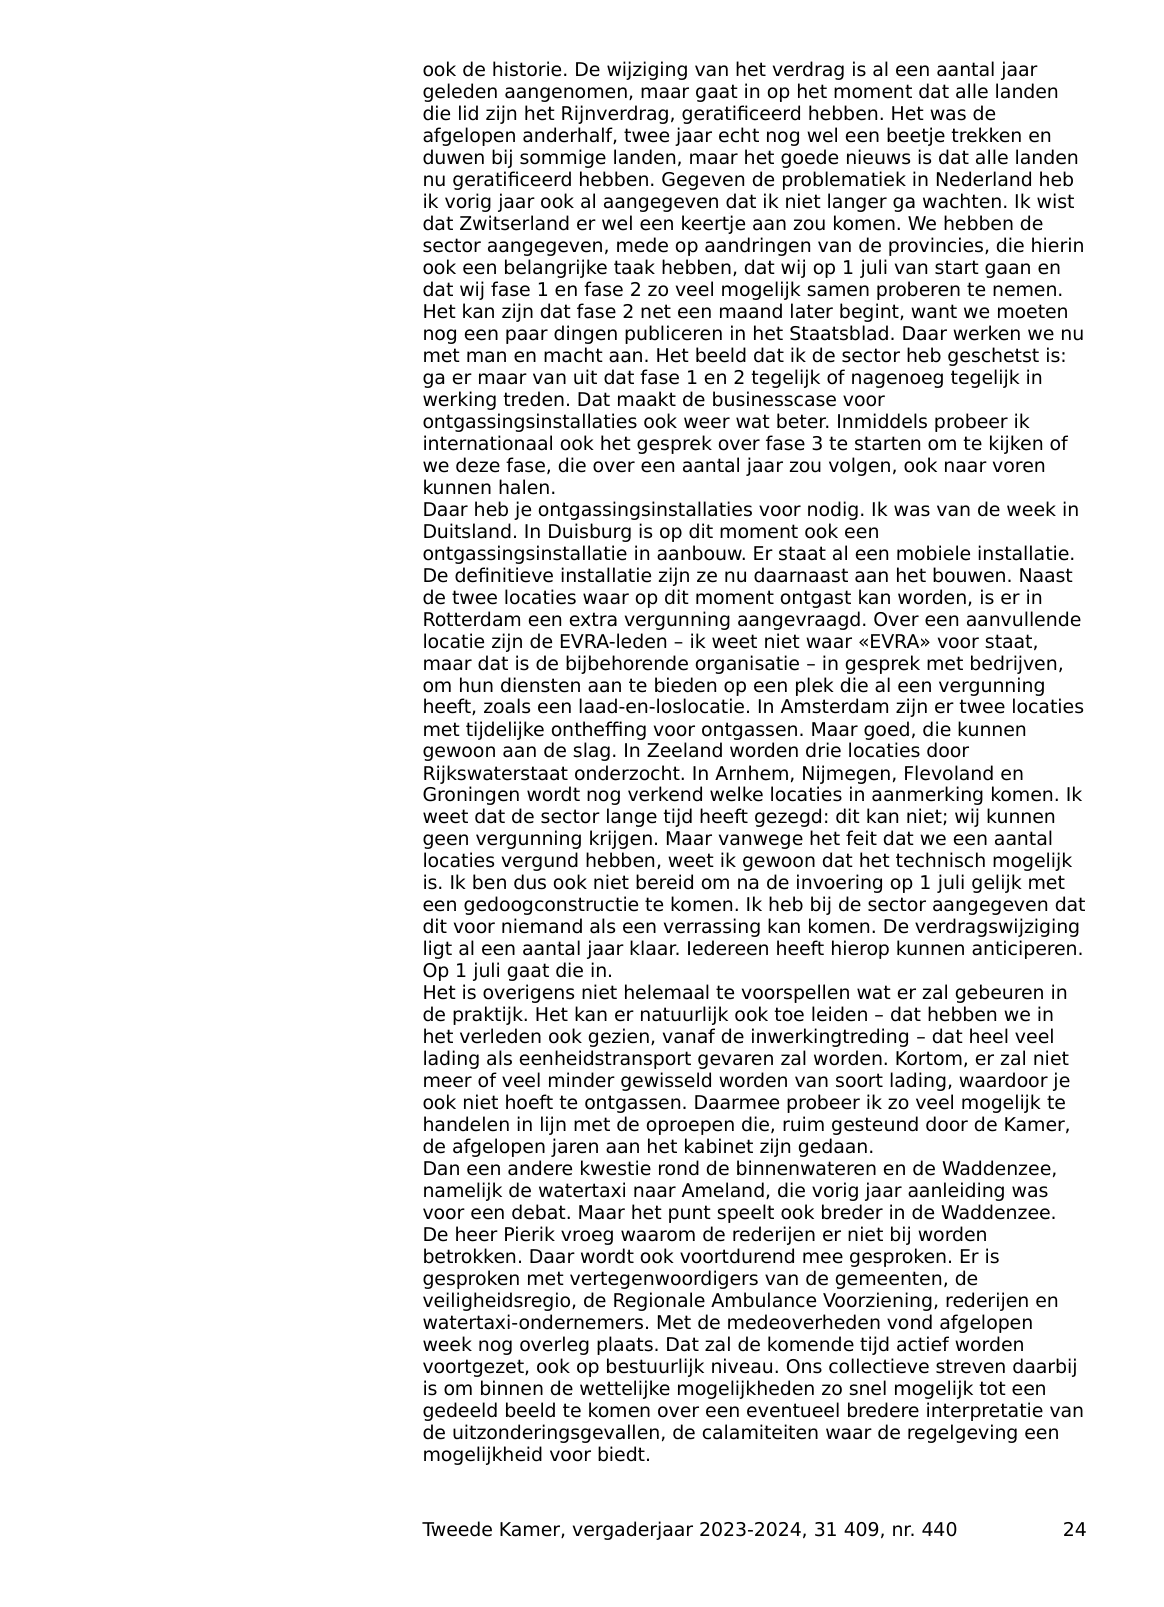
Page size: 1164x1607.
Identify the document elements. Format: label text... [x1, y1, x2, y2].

text Het is overigens niet helemaal te voorspellen wat er zal gebeuren in de praktijk. Het kan er natuurlijk ook toe leiden – dat hebben we in het verleden ook gezien, vanaf de inwerkingtreding – dat heel veel lading als eenheidstransport gevaren zal worden. Kortom, er zal niet meer of veel minder gewisseld worden van soort lading, waardoor je ook niet hoeft te ontgassen. Daarmee probeer ik zo veel mogelijk te handelen in lijn met de oproepen die, ruim gesteund door de Kamer, de afgelopen jaren aan het kabinet zijn gedaan. [422, 982, 1087, 1158]
text ook de historie. De wijziging van het verdrag is al een aantal jaar geleden aangenomen, maar gaat in op het moment dat alle landen die lid zijn het Rijnverdrag, geratificeerd hebben. Het was de afgelopen anderhalf, twee jaar echt nog wel een beetje trekken en duwen bij sommige landen, maar het goede nieuws is dat alle landen nu geratificeerd hebben. Gegeven de problematiek in Nederland heb ik vorig jaar ook al aangegeven dat ik niet langer ga wachten. Ik wist dat Zwitserland er wel een keertje aan zou komen. We hebben de sector aangegeven, mede op aandringen van de provincies, die hierin ook een belangrijke taak hebben, dat wij op 1 juli van start gaan en dat wij fase 1 en fase 2 zo veel mogelijk samen proberen te nemen. Het kan zijn dat fase 2 net een maand later begint, want we moeten nog een paar dingen publiceren in het Staatsblad. Daar werken we nu met man en macht aan. Het beeld dat ik de sector heb geschetst is: ga er maar van uit dat fase 1 en 2 tegelijk of nagenoeg tegelijk in werking treden. Dat maakt de businesscase voor ontgassingsinstallaties ook weer wat beter. Inmiddels probeer ik internationaal ook het gesprek over fase 3 te starten om te kijken of we deze fase, die over een aantal jaar zou volgen, ook naar voren kunnen halen. [422, 59, 1087, 499]
text Daar heb je ontgassingsinstallaties voor nodig. Ik was van de week in Duitsland. In Duisburg is op dit moment ook een ontgassingsinstallatie in aanbouw. Er staat al een mobiele installatie. De definitieve installatie zijn ze nu daarnaast aan het bouwen. Naast de twee locaties waar op dit moment ontgast kan worden, is er in Rotterdam een extra vergunning aangevraagd. Over een aanvullende locatie zijn de EVRA-leden – ik weet niet waar «EVRA» voor staat, maar dat is de bijbehorende organisatie – in gesprek met bedrijven, om hun diensten aan te bieden op een plek die al een vergunning heeft, zoals een laad-en-loslocatie. In Amsterdam zijn er twee locaties met tijdelijke ontheffing voor ontgassen. Maar goed, die kunnen gewoon aan de slag. In Zeeland worden drie locaties door Rijkswaterstaat onderzocht. In Arnhem, Nijmegen, Flevoland en Groningen wordt nog verkend welke locaties in aanmerking komen. Ik weet dat de sector lange tijd heeft gezegd: dit kan niet; wij kunnen geen vergunning krijgen. Maar vanwege het feit dat we een aantal locaties vergund hebben, weet ik gewoon dat het technisch mogelijk is. Ik ben dus ook niet bereid om na de invoering op 1 juli gelijk met een gedoogconstructie te komen. Ik heb bij de sector aangegeven dat dit voor niemand als een verrassing kan komen. De verdragswijziging ligt al een aantal jaar klaar. Iedereen heeft hierop kunnen anticiperen. Op 1 juli gaat die in. [422, 499, 1087, 982]
text Dan een andere kwestie rond de binnenwateren en de Waddenzee, namelijk de watertaxi naar Ameland, die vorig jaar aanleiding was voor een debat. Maar het punt speelt ook breder in de Waddenzee. De heer Pierik vroeg waarom de rederijen er niet bij worden betrokken. Daar wordt ook voortdurend mee gesproken. Er is gesproken met vertegenwoordigers van de gemeenten, de veiligheidsregio, de Regionale Ambulance Voorziening, rederijen en watertaxi-ondernemers. Met de medeoverheden vond afgelopen week nog overleg plaats. Dat zal de komende tijd actief worden voortgezet, ook op bestuurlijk niveau. Ons collectieve streven daarbij is om binnen de wettelijke mogelijkheden zo snel mogelijk tot een gedeeld beeld te komen over een eventueel bredere interpretatie van de uitzonderingsgevallen, de calamiteiten waar de regelgeving een mogelijkheid voor biedt. [422, 1158, 1087, 1466]
